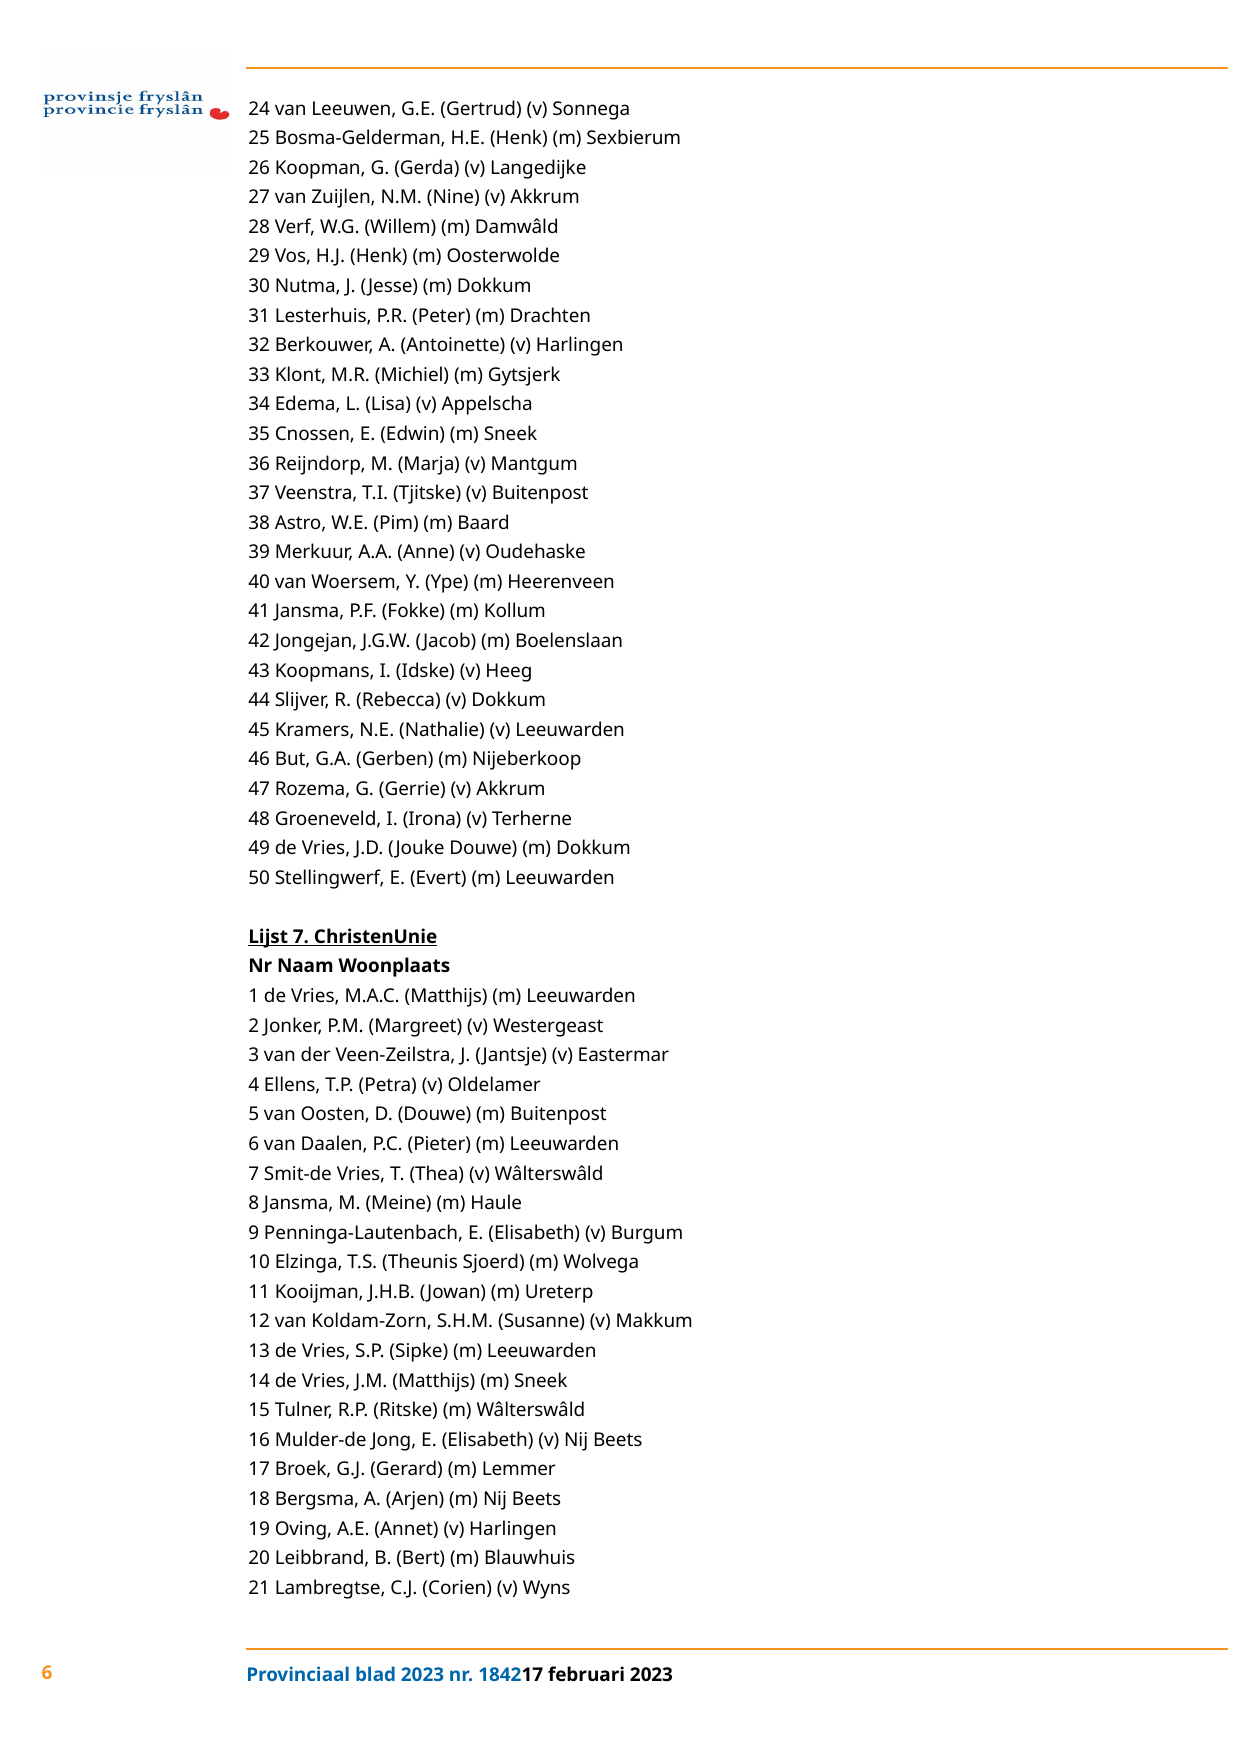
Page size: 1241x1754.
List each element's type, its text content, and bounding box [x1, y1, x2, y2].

text 24 van Leeuwen, G.E. (Gertrud) (v) Sonnega [248, 95, 1152, 121]
text 39 Merkuur, A.A. (Anne) (v) Oudehaske [248, 538, 1152, 564]
text 32 Berkouwer, A. (Antoinette) (v) Harlingen [248, 331, 1152, 357]
text 10 Elzinga, T.S. (Theunis Sjoerd) (m) Wolvega [248, 1248, 1152, 1274]
text 49 de Vries, J.D. (Jouke Douwe) (m) Dokkum [248, 834, 1152, 860]
text 12 van Koldam-Zorn, S.H.M. (Susanne) (v) Makkum [248, 1308, 1152, 1333]
text 18 Bergsma, A. (Arjen) (m) Nij Beets [248, 1485, 1152, 1511]
text 41 Jansma, P.F. (Fokke) (m) Kollum [248, 598, 1152, 623]
text 31 Lesterhuis, P.R. (Peter) (m) Drachten [248, 302, 1152, 328]
text 29 Vos, H.J. (Henk) (m) Oosterwolde [248, 243, 1152, 268]
text 40 van Woersem, Y. (Ype) (m) Heerenveen [248, 568, 1152, 594]
text 25 Bosma-Gelderman, H.E. (Henk) (m) Sexbierum [248, 124, 1152, 150]
text 11 Kooijman, J.H.B. (Jowan) (m) Ureterp [248, 1278, 1152, 1304]
text 33 Klont, M.R. (Michiel) (m) Gytsjerk [248, 361, 1152, 387]
text 45 Kramers, N.E. (Nathalie) (v) Leeuwarden [248, 716, 1152, 742]
text 7 Smit-de Vries, T. (Thea) (v) Wâlterswâld [248, 1160, 1152, 1186]
text 20 Leibbrand, B. (Bert) (m) Blauwhuis [248, 1544, 1152, 1570]
text 6 van Daalen, P.C. (Pieter) (m) Leeuwarden [248, 1130, 1152, 1156]
text 4 Ellens, T.P. (Petra) (v) Oldelamer [248, 1071, 1152, 1097]
text 16 Mulder-de Jong, E. (Elisabeth) (v) Nij Beets [248, 1426, 1152, 1452]
text Lijst 7. ChristenUnie [248, 923, 1152, 949]
text 35 Cnossen, E. (Edwin) (m) Sneek [248, 420, 1152, 446]
text 50 Stellingwerf, E. (Evert) (m) Leeuwarden [248, 864, 1152, 890]
text 9 Penninga-Lautenbach, E. (Elisabeth) (v) Burgum [248, 1219, 1152, 1245]
text 38 Astro, W.E. (Pim) (m) Baard [248, 509, 1152, 535]
text 21 Lambregtse, C.J. (Corien) (v) Wyns [248, 1574, 1152, 1600]
text 27 van Zuijlen, N.M. (Nine) (v) Akkrum [248, 183, 1152, 209]
text 19 Oving, A.E. (Annet) (v) Harlingen [248, 1515, 1152, 1541]
text 17 Broek, G.J. (Gerard) (m) Lemmer [248, 1456, 1152, 1481]
picture [41, 47, 231, 172]
text 48 Groeneveld, I. (Irona) (v) Terherne [248, 805, 1152, 831]
text 36 Reijndorp, M. (Marja) (v) Mantgum [248, 450, 1152, 476]
text 14 de Vries, J.M. (Matthijs) (m) Sneek [248, 1367, 1152, 1393]
text 46 But, G.A. (Gerben) (m) Nijeberkoop [248, 746, 1152, 771]
text 3 van der Veen-Zeilstra, J. (Jantsje) (v) Eastermar [248, 1041, 1152, 1067]
text Nr Naam Woonplaats [248, 953, 1152, 978]
text 8 Jansma, M. (Meine) (m) Haule [248, 1189, 1152, 1215]
text 30 Nutma, J. (Jesse) (m) Dokkum [248, 272, 1152, 298]
text 1 de Vries, M.A.C. (Matthijs) (m) Leeuwarden [248, 982, 1152, 1008]
text 34 Edema, L. (Lisa) (v) Appelscha [248, 391, 1152, 416]
text 47 Rozema, G. (Gerrie) (v) Akkrum [248, 775, 1152, 801]
text 43 Koopmans, I. (Idske) (v) Heeg [248, 657, 1152, 683]
text 2 Jonker, P.M. (Margreet) (v) Westergeast [248, 1012, 1152, 1038]
text 28 Verf, W.G. (Willem) (m) Damwâld [248, 213, 1152, 239]
text 15 Tulner, R.P. (Ritske) (m) Wâlterswâld [248, 1396, 1152, 1422]
text 42 Jongejan, J.G.W. (Jacob) (m) Boelenslaan [248, 627, 1152, 653]
text 13 de Vries, S.P. (Sipke) (m) Leeuwarden [248, 1337, 1152, 1363]
text 37 Veenstra, T.I. (Tjitske) (v) Buitenpost [248, 479, 1152, 505]
text 44 Slijver, R. (Rebecca) (v) Dokkum [248, 686, 1152, 712]
text 26 Koopman, G. (Gerda) (v) Langedijke [248, 154, 1152, 180]
text 5 van Oosten, D. (Douwe) (m) Buitenpost [248, 1101, 1152, 1126]
